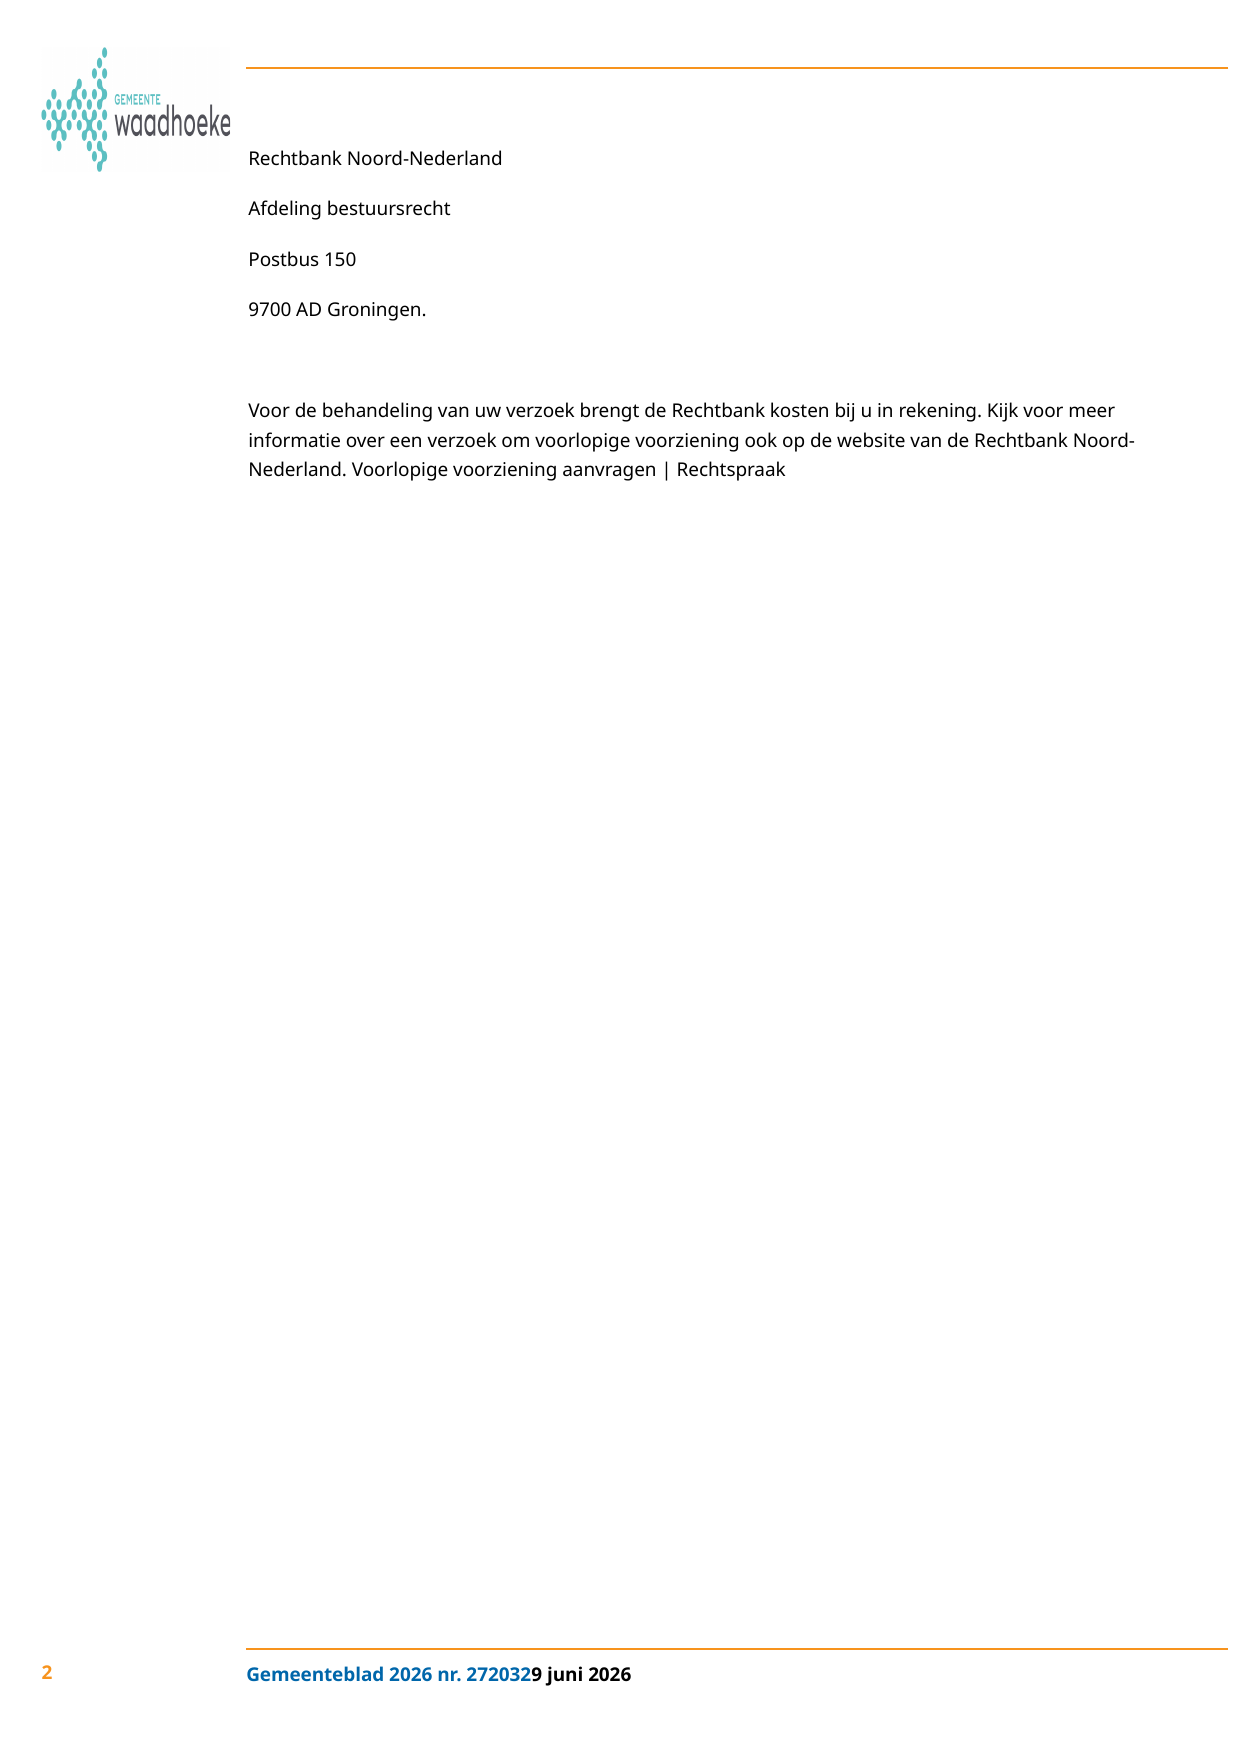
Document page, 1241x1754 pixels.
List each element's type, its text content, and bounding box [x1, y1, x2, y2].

text Rechtbank Noord-Nederland [248, 145, 1152, 171]
text Voor de behandeling van uw verzoek brengt de Rechtbank kosten bij u in rekening. Kijk voor meer informatie over een verzoek om voorlopige voorziening ook op de website van de Rechtbank Noord-Nederland. Voorlopige voorziening aanvragen | Rechtspraak [248, 397, 1152, 482]
text Afdeling bestuursrecht [248, 196, 1152, 221]
picture [41, 47, 231, 172]
text 9700 AD Groningen. [248, 296, 1152, 322]
text Postbus 150 [248, 246, 1152, 272]
